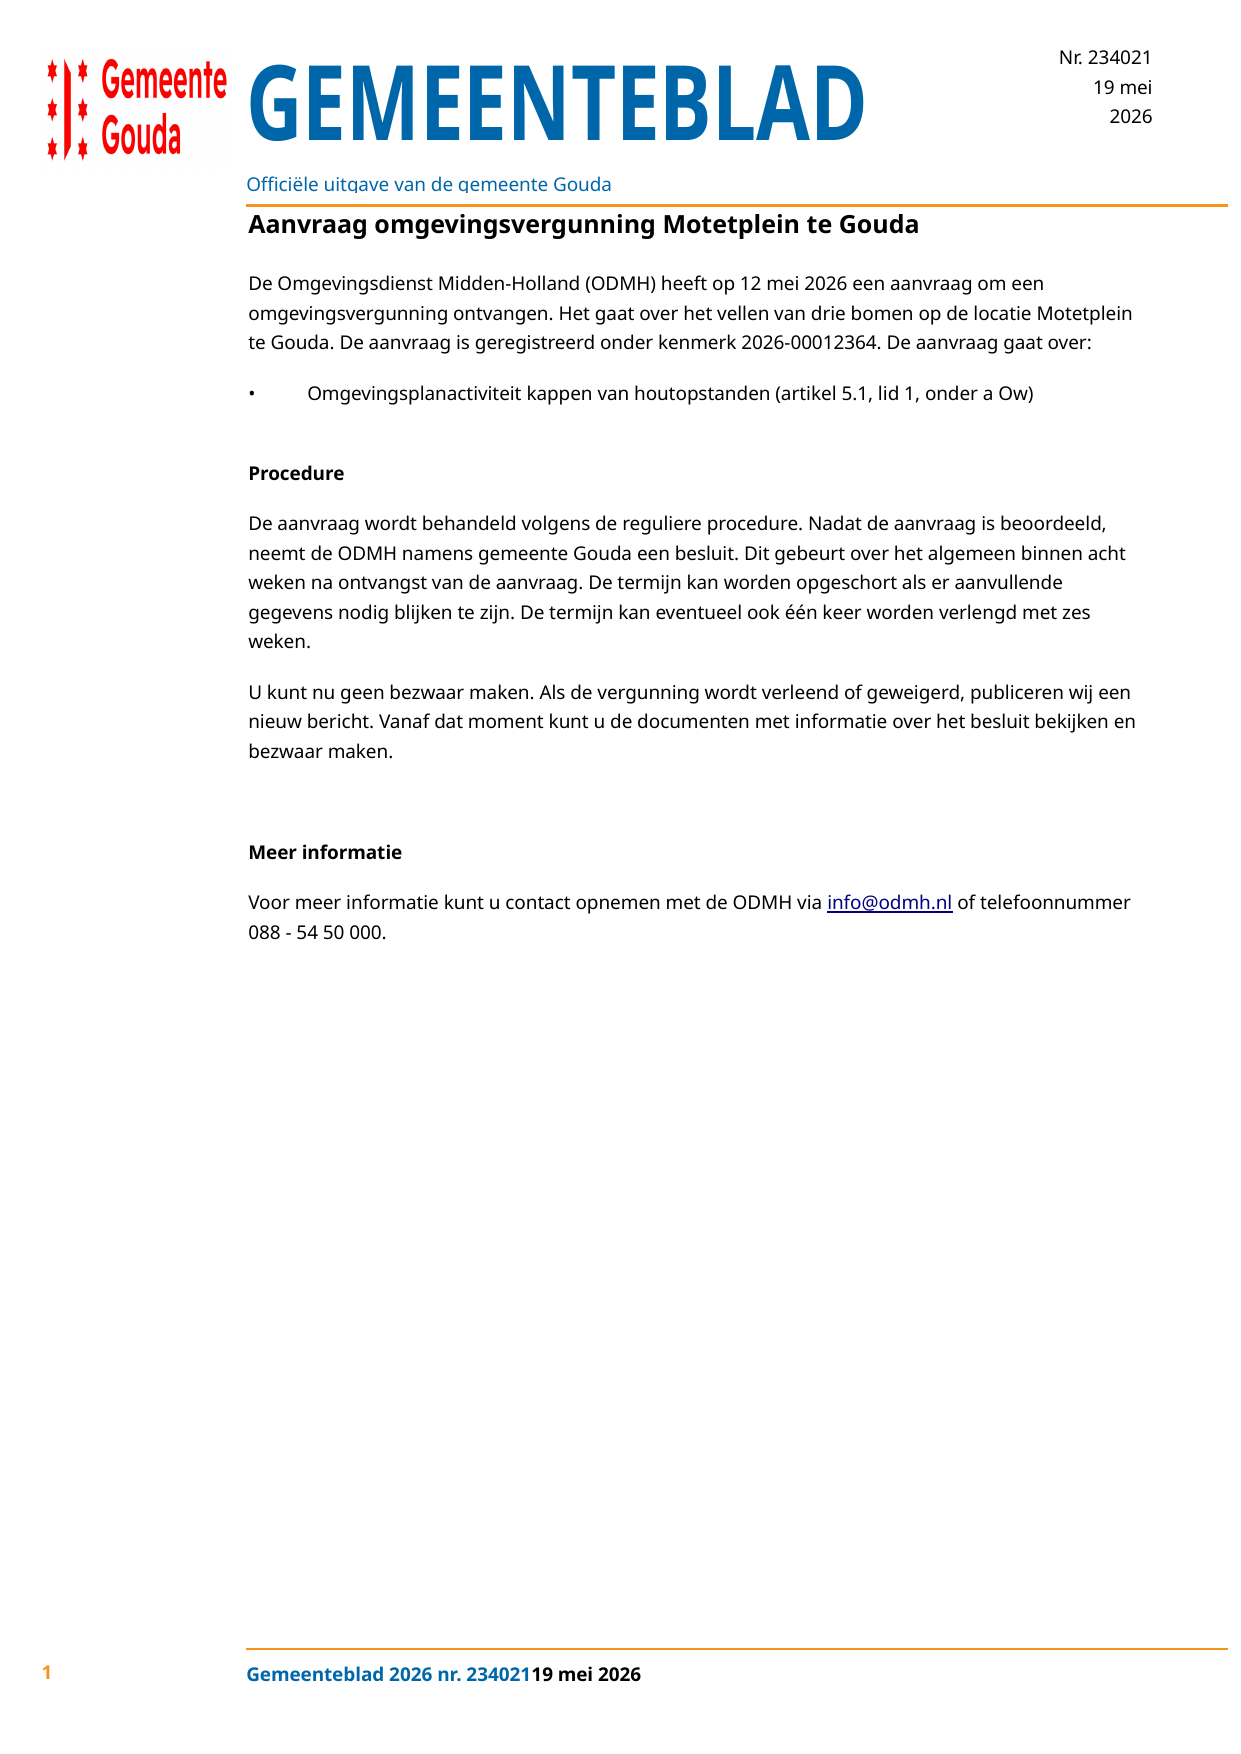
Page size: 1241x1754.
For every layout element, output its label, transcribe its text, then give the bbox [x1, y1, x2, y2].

picture [41, 47, 231, 172]
text Aanvraag omgevingsvergunning Motetplein te Gouda [248, 207, 1152, 241]
list Omgevingsplanactiviteit kappen van houtopstanden (artikel 5.1, lid 1, onder a Ow) [248, 380, 1152, 406]
text Procedure [248, 460, 1152, 486]
text U kunt nu geen bezwaar maken. Als de vergunning wordt verleend of geweigerd, publiceren wij een nieuw bericht. Vanaf dat moment kunt u de documenten met informatie over het besluit bekijken en bezwaar maken. [248, 679, 1152, 764]
text Voor meer informatie kunt u contact opnemen met de ODMH via info@odmh.nl of telefoonnummer 088 - 54 50 000. [248, 889, 1152, 945]
text Meer informatie [248, 839, 1152, 865]
text De aanvraag wordt behandeld volgens de reguliere procedure. Nadat de aanvraag is beoordeeld, neemt de ODMH namens gemeente Gouda een besluit. Dit gebeurt over het algemeen binnen acht weken na ontvangst van de aanvraag. De termijn kan worden opgeschort als er aanvullende gegevens nodig blijken te zijn. De termijn kan eventueel ook één keer worden verlengd met zes weken. [248, 510, 1152, 654]
text De Omgevingsdienst Midden-Holland (ODMH) heeft op 12 mei 2026 een aanvraag om een omgevingsvergunning ontvangen. Het gaat over het vellen van drie bomen op de locatie Motetplein te Gouda. De aanvraag is geregistreerd onder kenmerk 2026-00012364. De aanvraag gaat over: [248, 270, 1152, 355]
